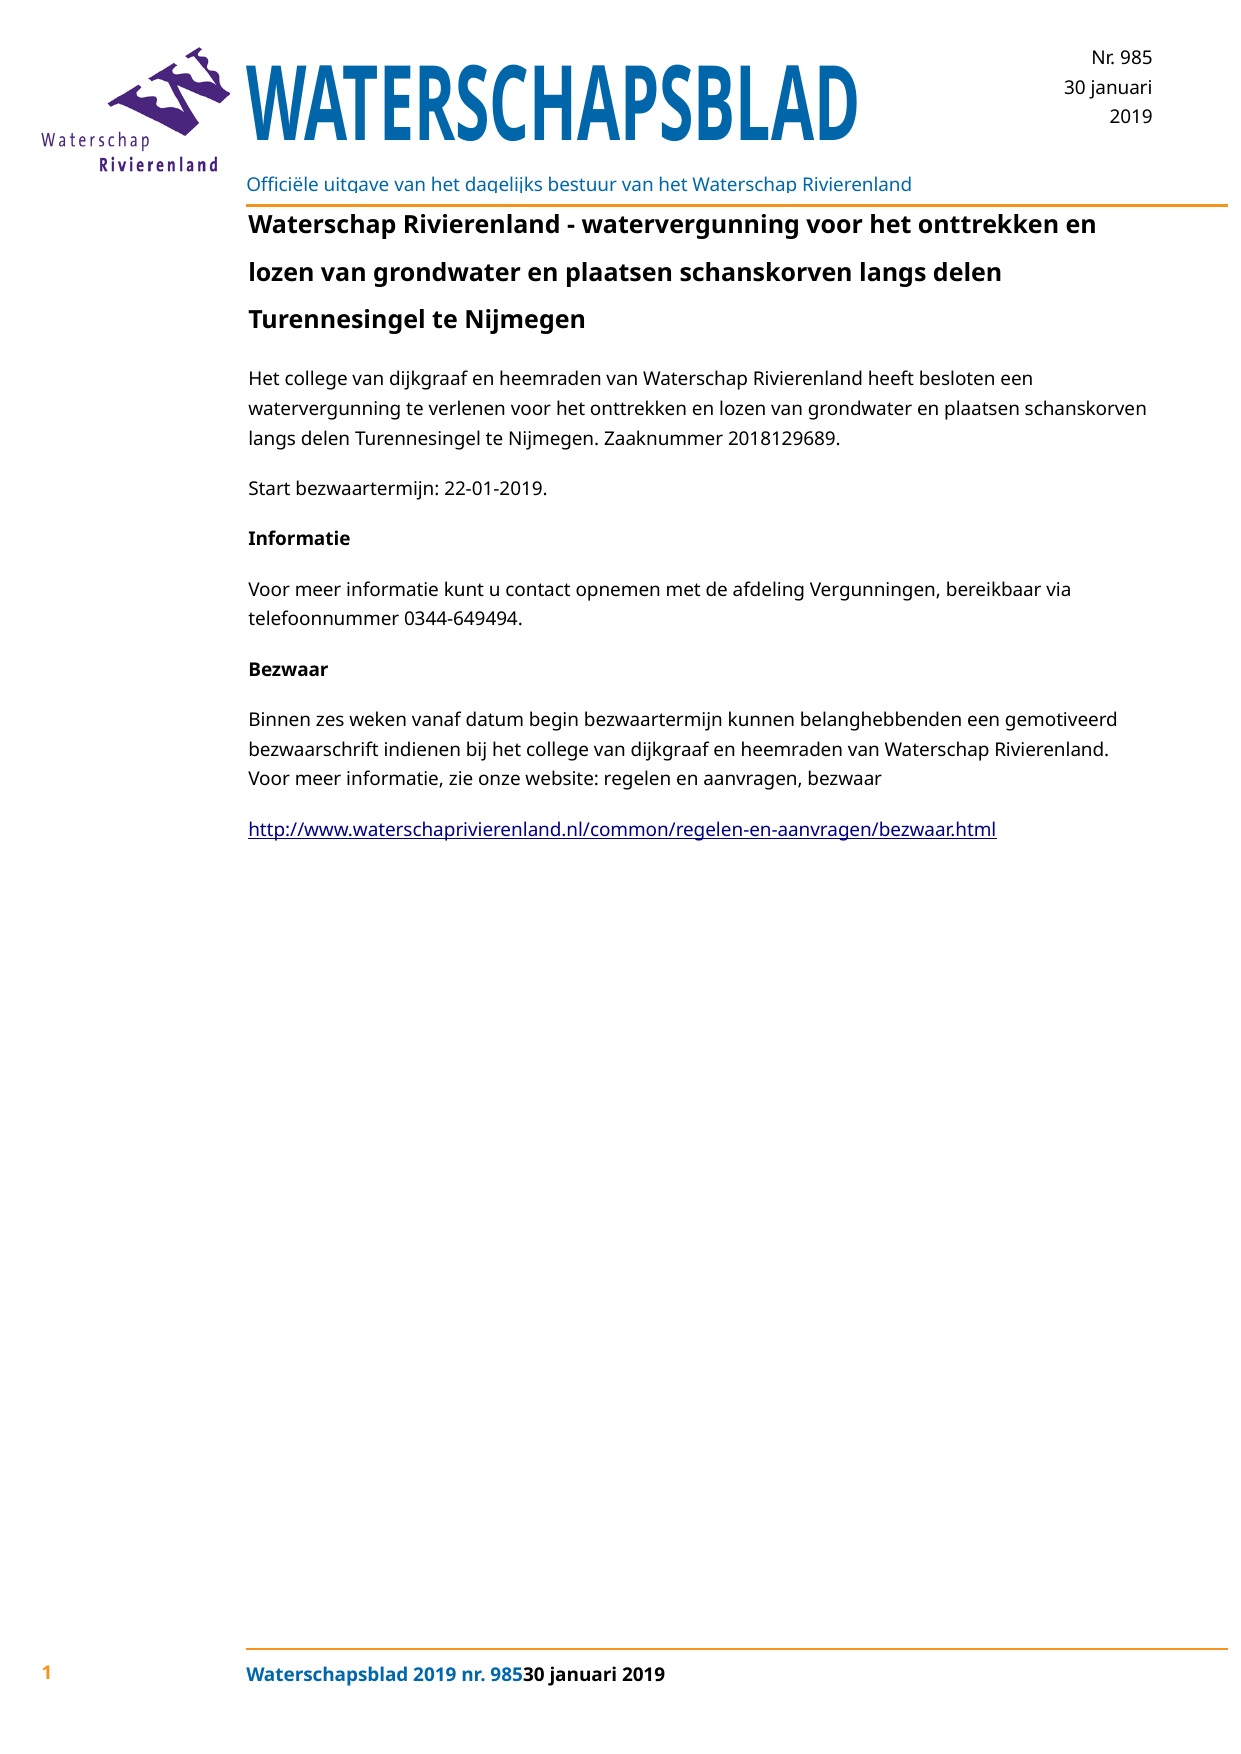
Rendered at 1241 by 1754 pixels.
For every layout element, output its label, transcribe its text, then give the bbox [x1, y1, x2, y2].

text Informatie [248, 526, 1152, 551]
text Voor meer informatie kunt u contact opnemen met de afdeling Vergunningen, bereikbaar via telefoonnummer 0344-649494. [248, 576, 1152, 631]
text Binnen zes weken vanaf datum begin bezwaartermijn kunnen belanghebbenden een gemotiveerd bezwaarschrift indienen bij het college van dijkgraaf en heemraden van Waterschap Rivierenland. Voor meer informatie, zie onze website: regelen en aanvragen, bezwaar [248, 706, 1152, 791]
text Start bezwaartermijn: 22-01-2019. [248, 475, 1152, 501]
text Het college van dijkgraaf en heemraden van Waterschap Rivierenland heeft besloten een watervergunning te verlenen voor het onttrekken en lozen van grondwater en plaatsen schanskorven langs delen Turennesingel te Nijmegen. Zaaknummer 2018129689. [248, 366, 1152, 450]
text Waterschap Rivierenland - watervergunning voor het onttrekken en lozen van grondwater en plaatsen schanskorven langs delen Turennesingel te Nijmegen [248, 207, 1152, 336]
text http://www.waterschaprivierenland.nl/common/regelen-en-aanvragen/bezwaar.html [248, 816, 1152, 842]
picture [41, 47, 231, 172]
text Bezwaar [248, 656, 1152, 682]
